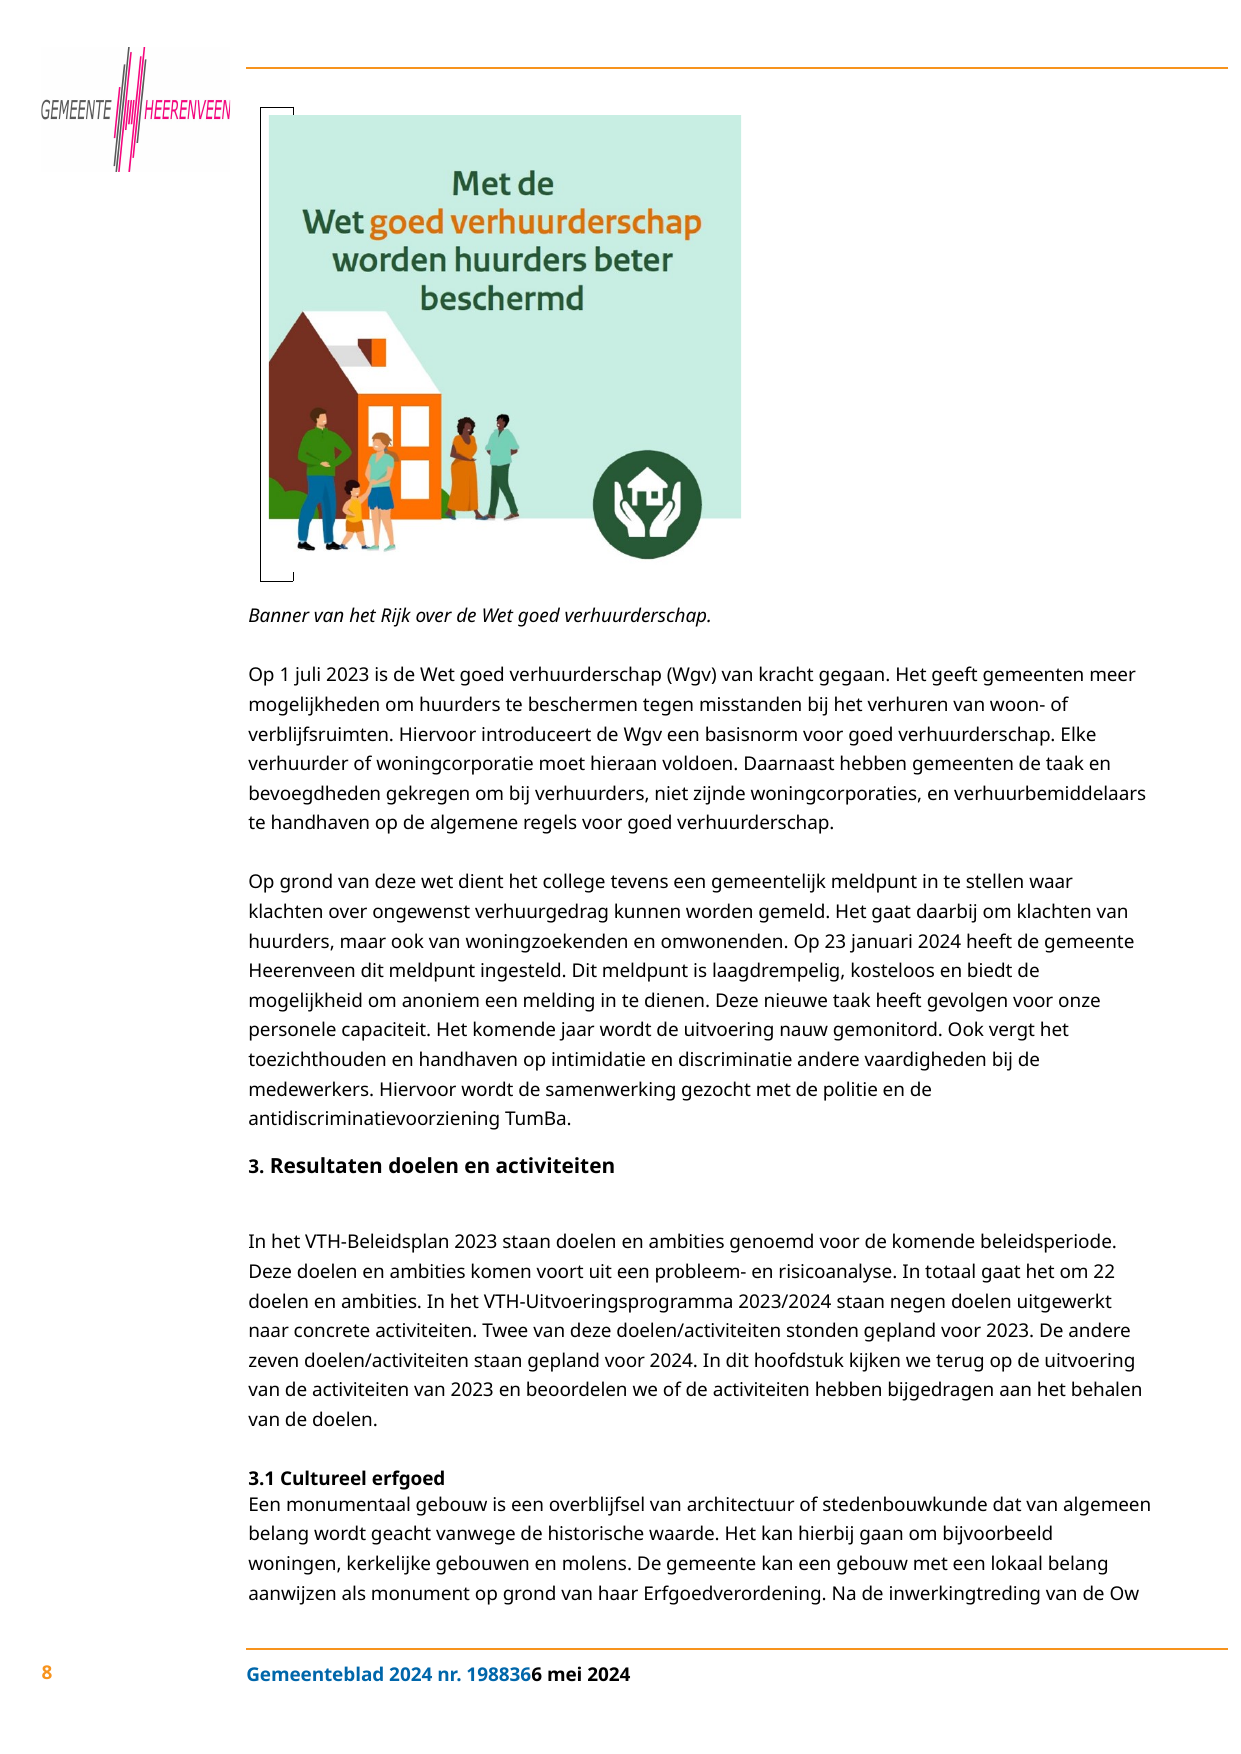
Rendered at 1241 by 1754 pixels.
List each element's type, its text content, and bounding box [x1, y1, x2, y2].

text 3.1 Cultureel erfgoed [248, 1465, 1152, 1491]
text 3. Resultaten doelen en activiteiten [248, 1151, 1152, 1179]
text Op grond van deze wet dient het college tevens een gemeentelijk meldpunt in te stellen waar klachten over ongewenst verhuurgedrag kunnen worden gemeld. Het gaat daarbij om klachten van huurders, maar ook van woningzoekenden en omwonenden. Op 23 januari 2024 heeft de gemeente Heerenveen dit meldpunt ingesteld. Dit meldpunt is laagdrempelig, kosteloos en biedt de mogelijkheid om anoniem een melding in te dienen. Deze nieuwe taak heeft gevolgen voor onze personele capaciteit. Het komende jaar wordt de uitvoering nauw gemonitord. Ook vergt het toezichthouden en handhaven op intimidatie en discriminatie andere vaardigheden bij de medewerkers. Hiervoor wordt de samenwerking gezocht met de politie en de antidiscriminatievoorziening TumBa. [248, 869, 1152, 1131]
picture [41, 47, 231, 172]
text In het VTH-Beleidsplan 2023 staan doelen en ambities genoemd voor de komende beleidsperiode. Deze doelen en ambities komen voort uit een probleem- en risicoanalyse. In totaal gaat het om 22 doelen en ambities. In het VTH-Uitvoeringsprogramma 2023/2024 staan negen doelen uitgewerkt naar concrete activiteiten. Twee van deze doelen/activiteiten stonden gepland voor 2023. De andere zeven doelen/activiteiten staan gepland voor 2024. In dit hoofdstuk kijken we terug op de uitvoering van de activiteiten van 2023 en beoordelen we of de activiteiten hebben bijgedragen aan het behalen van de doelen. [248, 1229, 1152, 1432]
picture [268, 115, 742, 572]
text Banner van het Rijk over de Wet goed verhuurderschap. [248, 602, 1152, 628]
text Een monumentaal gebouw is een overblijfsel van architectuur of stedenbouwkunde dat van algemeen belang wordt geacht vanwege de historische waarde. Het kan hierbij gaan om bijvoorbeeld woningen, kerkelijke gebouwen en molens. De gemeente kan een gebouw met een lokaal belang aanwijzen als monument op grond van haar Erfgoedverordening. Na de inwerkingtreding van de Ow [248, 1491, 1152, 1606]
text Op 1 juli 2023 is de Wet goed verhuurderschap (Wgv) van kracht gegaan. Het geeft gemeenten meer mogelijkheden om huurders te beschermen tegen misstanden bij het verhuren van woon- of verblijfsruimten. Hiervoor introduceert de Wgv een basisnorm voor goed verhuurderschap. Elke verhuurder of woningcorporatie moet hieraan voldoen. Daarnaast hebben gemeenten de taak en bevoegdheden gekregen om bij verhuurders, niet zijnde woningcorporaties, en verhuurbemiddelaars te handhaven op de algemene regels voor goed verhuurderschap. [248, 662, 1152, 835]
